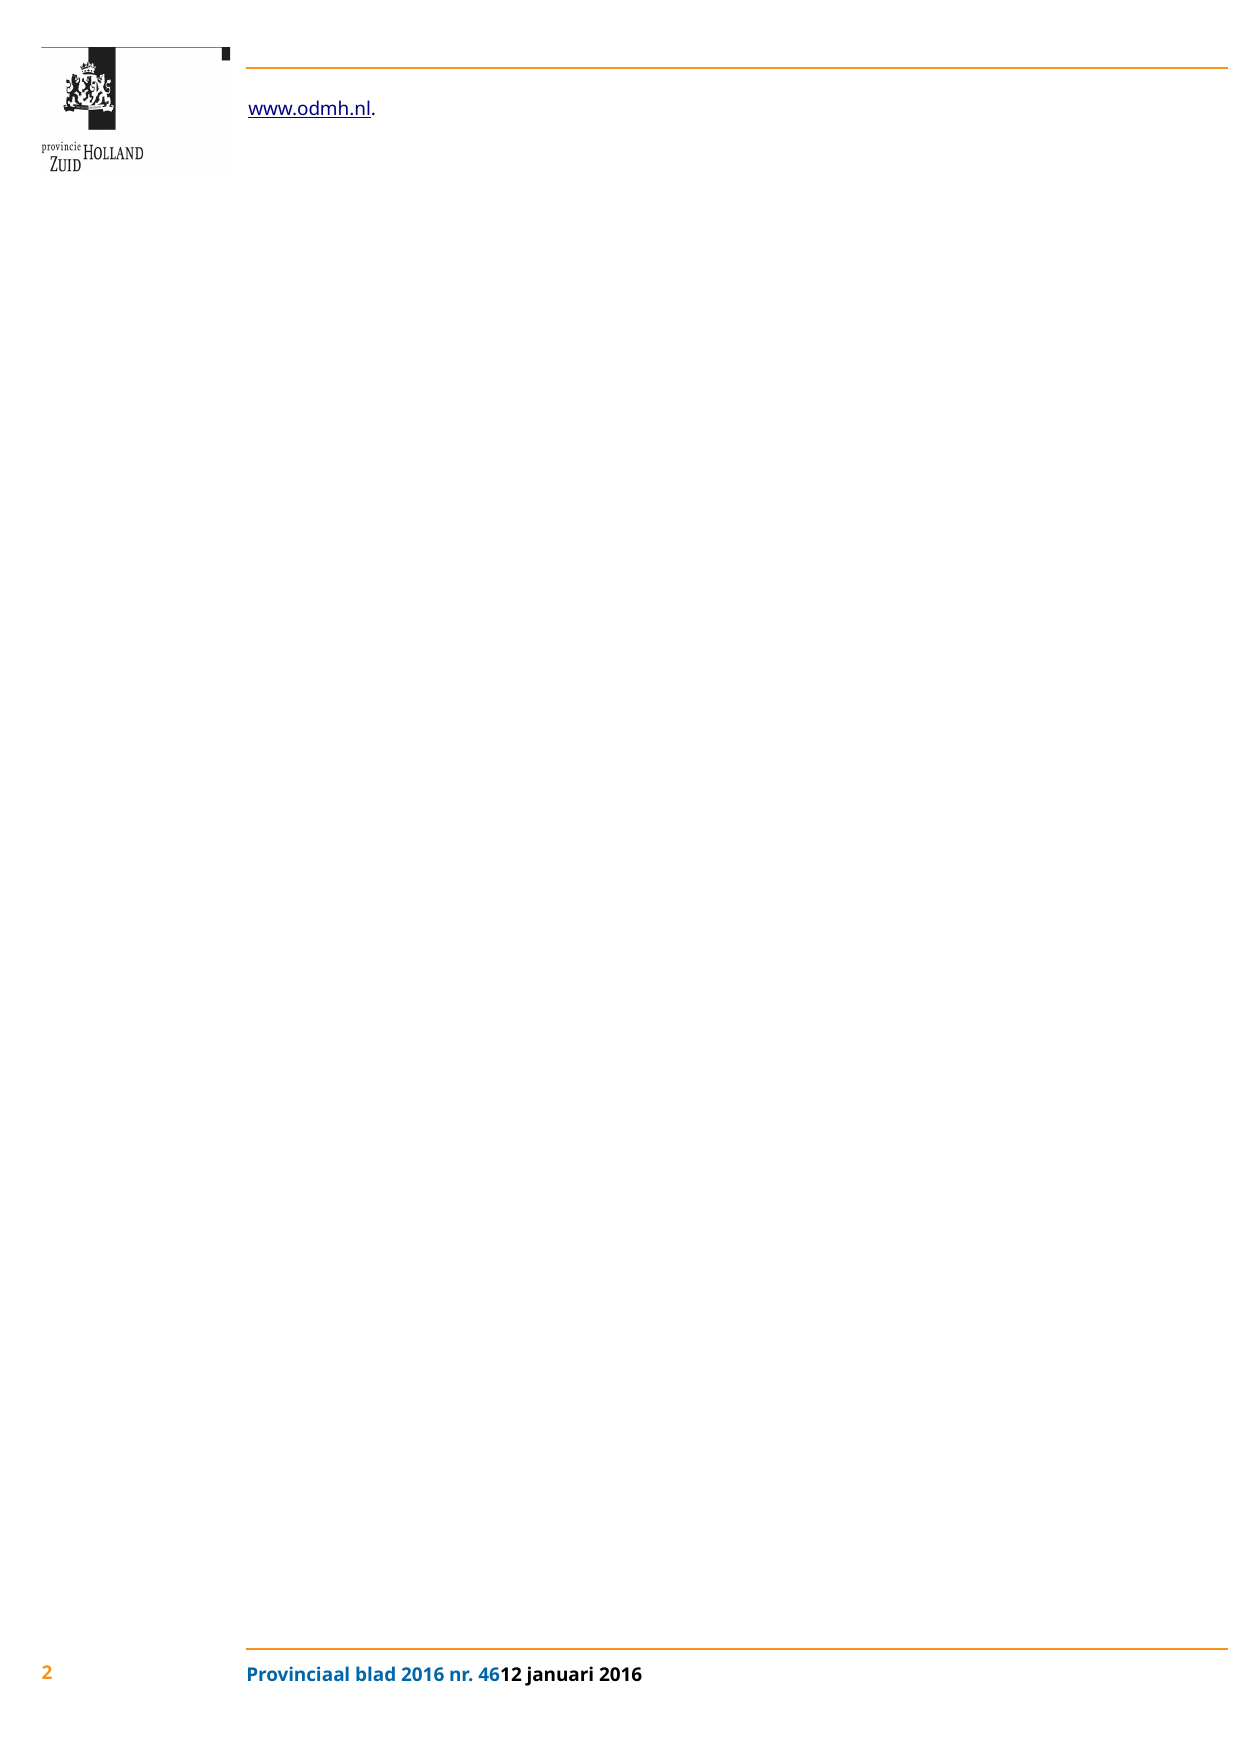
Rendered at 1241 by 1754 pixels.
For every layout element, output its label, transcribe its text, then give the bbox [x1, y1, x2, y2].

picture [41, 47, 231, 172]
text www.odmh.nl. [248, 95, 1152, 121]
